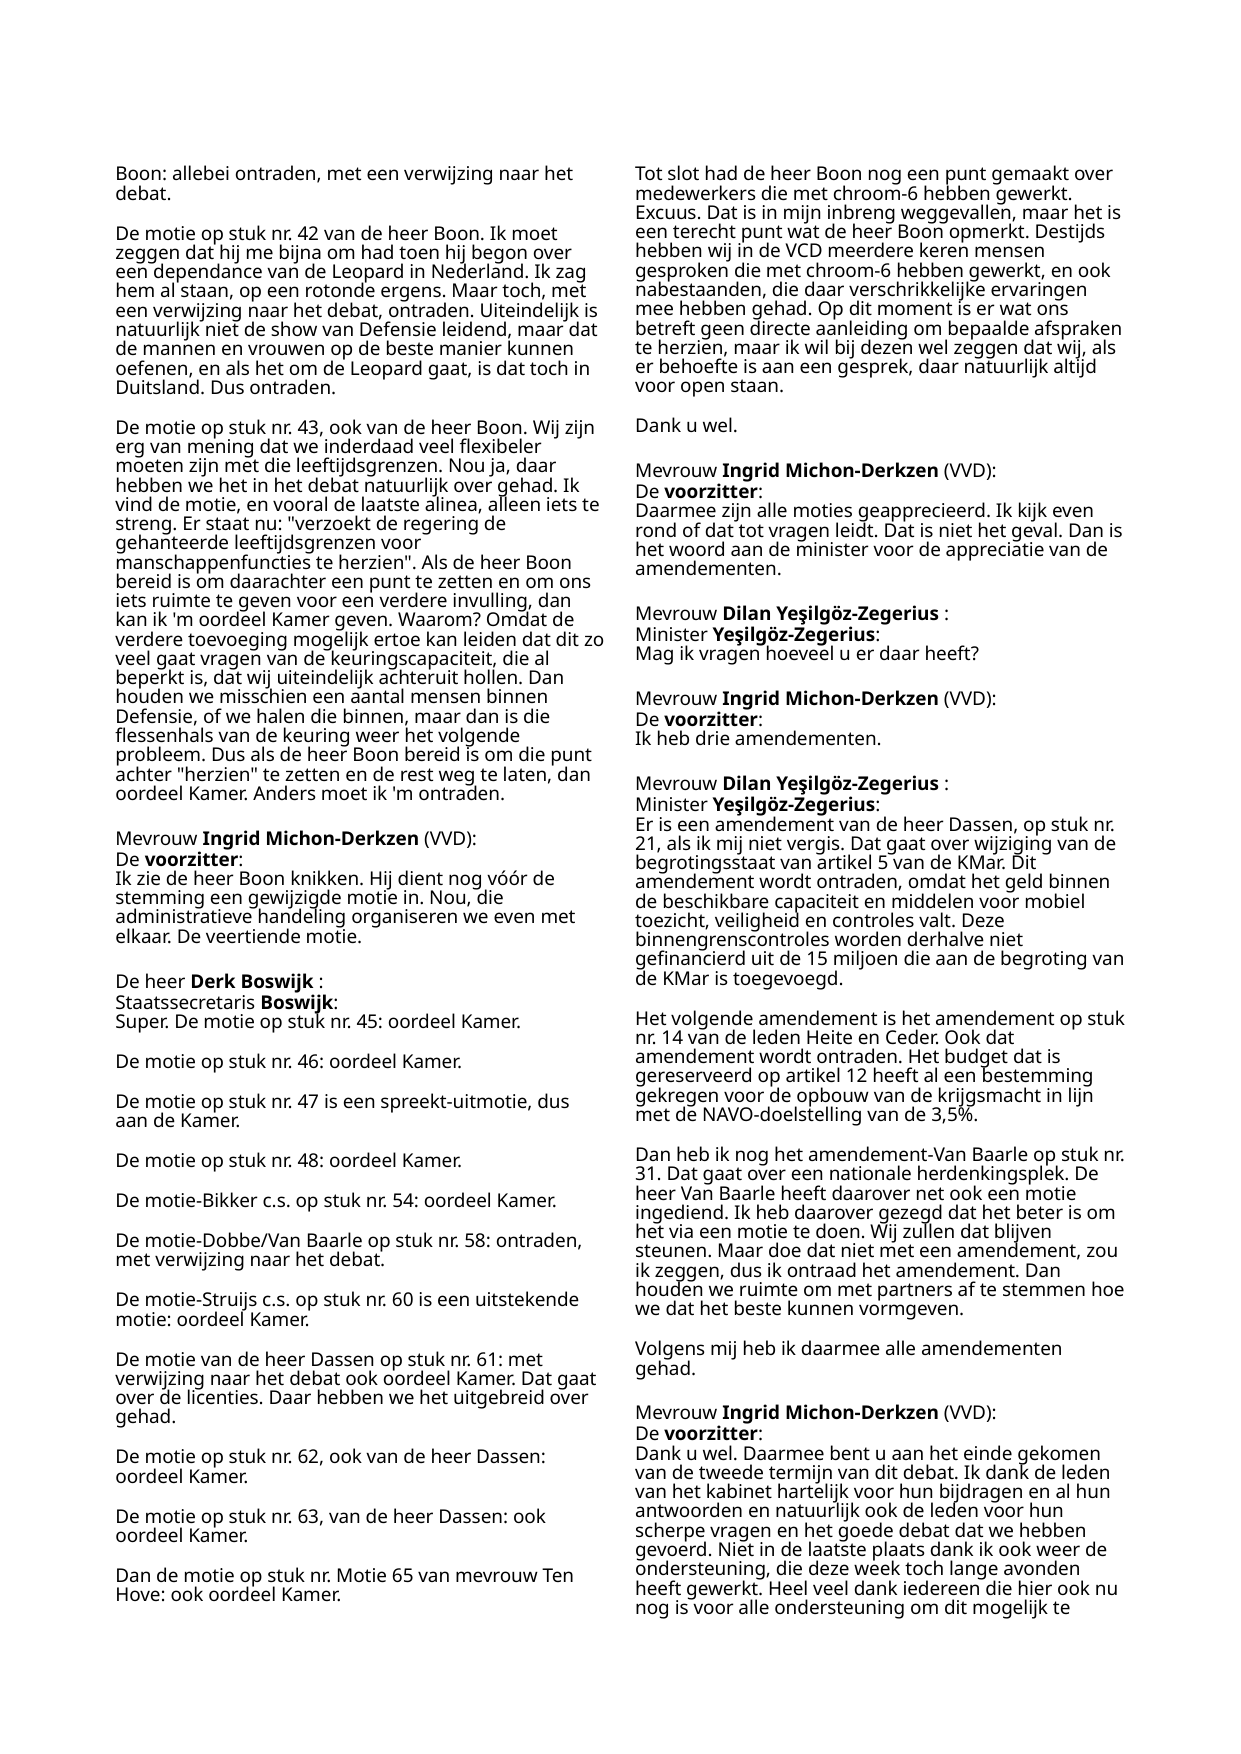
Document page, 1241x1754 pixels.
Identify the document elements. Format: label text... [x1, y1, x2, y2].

text Dank u wel. Daarmee bent u aan het einde gekomen van de tweede termijn van dit debat. Ik dank de leden van het kabinet hartelijk voor hun bijdragen en al hun antwoorden en natuurlijk ook de leden voor hun scherpe vragen en het goede debat dat we hebben gevoerd. Niet in de laatste plaats dank ik ook weer de ondersteuning, die deze week toch lange avonden heeft gewerkt. Heel veel dank iedereen die hier ook nu nog is voor alle ondersteuning om dit mogelijk te [635, 1444, 1125, 1618]
text Mevrouw Ingrid Michon-Derkzen (VVD): [115, 825, 605, 851]
text De motie-Bikker c.s. op stuk nr. 54: oordeel Kamer. [115, 1192, 605, 1211]
text Super. De motie op stuk nr. 45: oordeel Kamer. [115, 1013, 605, 1032]
text De motie van de heer Dassen op stuk nr. 61: met verwijzing naar het debat ook oordeel Kamer. Dat gaat over de licenties. Daar hebben we het uitgebreid over gehad. [115, 1351, 605, 1428]
text Dank u wel. [635, 417, 1125, 437]
text Daarmee zijn alle moties geapprecieerd. Ik kijk even rond of dat tot vragen leidt. Dat is niet het geval. Dan is het woord aan de minister voor de appreciatie van de amendementen. [635, 502, 1125, 579]
text De motie op stuk nr. 63, van de heer Dassen: ook oordeel Kamer. [115, 1508, 605, 1546]
text Tot slot had de heer Boon nog een punt gemaakt over medewerkers die met chroom-6 hebben gewerkt. Excuus. Dat is in mijn inbreng weggevallen, maar het is een terecht punt wat de heer Boon opmerkt. Destijds hebben wij in de VCD meerdere keren mensen gesproken die met chroom-6 hebben gewerkt, en ook nabestaanden, die daar verschrikkelijke ervaringen mee hebben gehad. Op dit moment is er wat ons betreft geen directe aanleiding om bepaalde afspraken te herzien, maar ik wil bij dezen wel zeggen dat wij, als er behoefte is aan een gesprek, daar natuurlijk altijd voor open staan. [635, 165, 1125, 397]
text De motie op stuk nr. 47 is een spreekt-uitmotie, dus aan de Kamer. [115, 1093, 605, 1131]
text Mag ik vragen hoeveel u er daar heeft? [635, 645, 1125, 664]
text De motie op stuk nr. 48: oordeel Kamer. [115, 1152, 605, 1171]
text De motie op stuk nr. 43, ook van de heer Boon. Wij zijn erg van mening dat we inderdaad veel flexibeler moeten zijn met die leeftijdsgrenzen. Nou ja, daar hebben we het in het debat natuurlijk over gehad. Ik vind de motie, en vooral de laatste alinea, alleen iets te streng. Er staat nu: "verzoekt de regering de gehanteerde leeftijdsgrenzen voor manschappenfuncties te herzien". Als de heer Boon bereid is om daarachter een punt te zetten en om ons iets ruimte te geven voor een verdere invulling, dan kan ik 'm oordeel Kamer geven. Waarom? Omdat de verdere toevoeging mogelijk ertoe kan leiden dat dit zo veel gaat vragen van de keuringscapaciteit, die al beperkt is, dat wij uiteindelijk achteruit hollen. Dan houden we misschien een aantal mensen binnen Defensie, of we halen die binnen, maar dan is die flessenhals van de keuring weer het volgende probleem. Dus als de heer Boon bereid is om die punt achter "herzien" te zetten en de rest weg te laten, dan oordeel Kamer. Anders moet ik 'm ontraden. [115, 419, 605, 804]
text Minister Yeşilgöz-Zegerius: [635, 796, 1125, 816]
text Minister Yeşilgöz-Zegerius: [635, 626, 1125, 645]
text De motie op stuk nr. 62, ook van de heer Dassen: oordeel Kamer. [115, 1448, 605, 1487]
text Ik heb drie amendementen. [635, 730, 1125, 750]
text Boon: allebei ontraden, met een verwijzing naar het debat. [115, 165, 605, 204]
text Ik zie de heer Boon knikken. Hij dient nog vóór de stemming een gewijzigde motie in. Nou, die administratieve handeling organiseren we even met elkaar. De veertiende motie. [115, 870, 605, 947]
text Mevrouw Ingrid Michon-Derkzen (VVD): [635, 1399, 1125, 1425]
text De motie op stuk nr. 42 van de heer Boon. Ik moet zeggen dat hij me bijna om had toen hij begon over een dependance van de Leopard in Nederland. Ik zag hem al staan, op een rotonde ergens. Maar toch, met een verwijzing naar het debat, ontraden. Uiteindelijk is natuurlijk niet de show van Defensie leidend, maar dat de mannen en vrouwen op de beste manier kunnen oefenen, en als het om de Leopard gaat, is dat toch in Duitsland. Dus ontraden. [115, 224, 605, 398]
text Volgens mij heb ik daarmee alle amendementen gehad. [635, 1340, 1125, 1379]
text De voorzitter: [635, 483, 1125, 502]
text De heer Derk Boswijk : [115, 968, 605, 994]
text Dan heb ik nog het amendement-Van Baarle op stuk nr. 31. Dat gaat over een nationale herdenkingsplek. De heer Van Baarle heeft daarover net ook een motie ingediend. Ik heb daarover gezegd dat het beter is om het via een motie te doen. Wij zullen dat blijven steunen. Maar doe dat niet met een amendement, zou ik zeggen, dus ik ontraad het amendement. Dan houden we ruimte om met partners af te stemmen hoe we dat het beste kunnen vormgeven. [635, 1146, 1125, 1319]
text De voorzitter: [115, 851, 605, 870]
text De motie op stuk nr. 46: oordeel Kamer. [115, 1053, 605, 1072]
text De motie-Struijs c.s. op stuk nr. 60 is een uitstekende motie: oordeel Kamer. [115, 1291, 605, 1330]
text Mevrouw Dilan Yeşilgöz-Zegerius : [635, 771, 1125, 796]
text Het volgende amendement is het amendement op stuk nr. 14 van de leden Heite en Ceder. Ook dat amendement wordt ontraden. Het budget dat is gereserveerd op artikel 12 heeft al een bestemming gekregen voor de opbouw van de krijgsmacht in lijn met de NAVO-doelstelling van de 3,5%. [635, 1010, 1125, 1125]
text Mevrouw Ingrid Michon-Derkzen (VVD): [635, 457, 1125, 483]
text Dan de motie op stuk nr. Motie 65 van mevrouw Ten Hove: ook oordeel Kamer. [115, 1567, 605, 1606]
text De voorzitter: [635, 711, 1125, 730]
text Mevrouw Dilan Yeşilgöz-Zegerius : [635, 600, 1125, 626]
text Er is een amendement van de heer Dassen, op stuk nr. 21, als ik mij niet vergis. Dat gaat over wijziging van de begrotingsstaat van artikel 5 van de KMar. Dit amendement wordt ontraden, omdat het geld binnen de beschikbare capaciteit en middelen voor mobiel toezicht, veiligheid en controles valt. Deze binnengrenscontroles worden derhalve niet gefinancierd uit de 15 miljoen die aan de begroting van de KMar is toegevoegd. [635, 816, 1125, 989]
text De voorzitter: [635, 1425, 1125, 1444]
text Mevrouw Ingrid Michon-Derkzen (VVD): [635, 685, 1125, 711]
text Staatssecretaris Boswijk: [115, 994, 605, 1013]
text De motie-Dobbe/Van Baarle op stuk nr. 58: ontraden, met verwijzing naar het debat. [115, 1232, 605, 1271]
